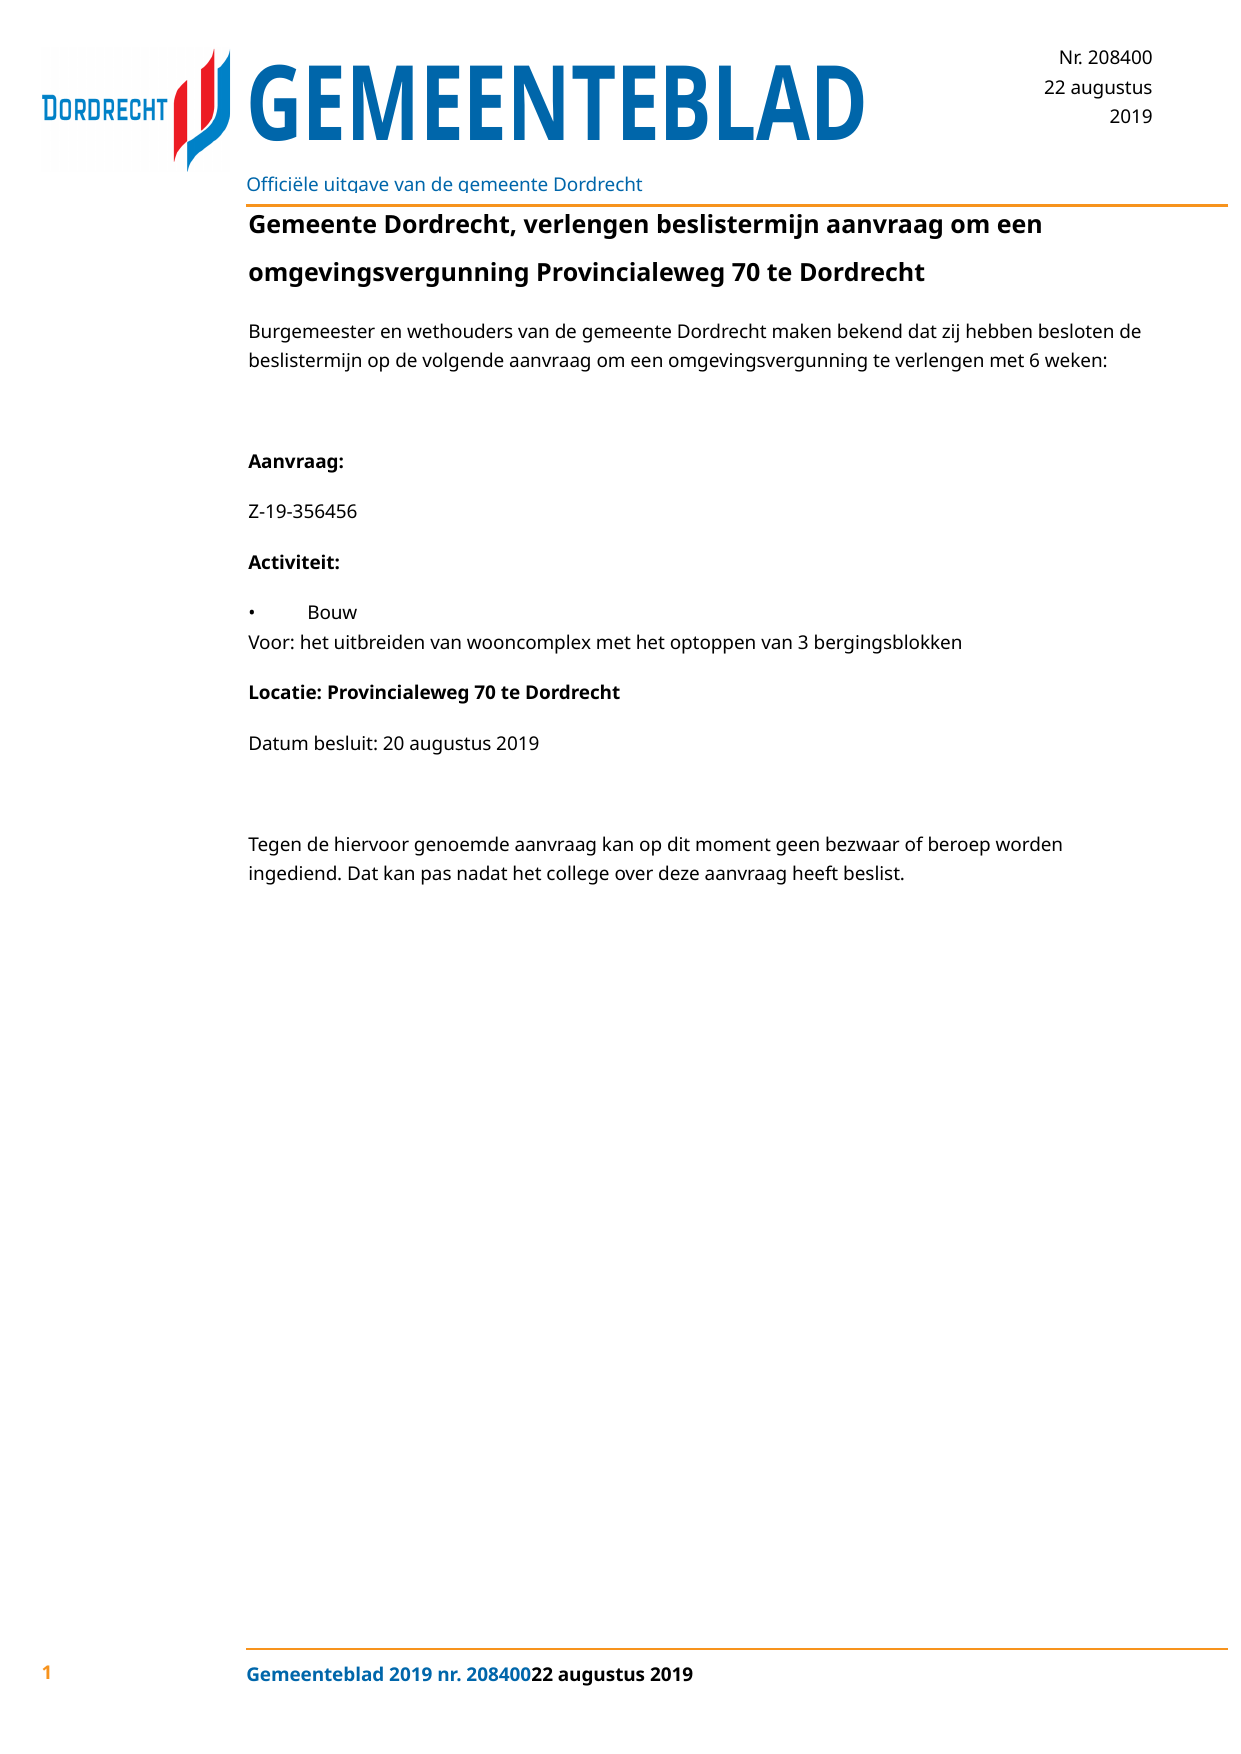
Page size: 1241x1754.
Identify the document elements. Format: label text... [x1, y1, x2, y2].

picture [41, 47, 231, 172]
text Gemeente Dordrecht, verlengen beslistermijn aanvraag om een omgevingsvergunning Provincialeweg 70 te Dordrecht [248, 207, 1152, 288]
text Activiteit: [248, 549, 1152, 575]
text Voor: het uitbreiden van wooncomplex met het optoppen van 3 bergingsblokken [248, 629, 1152, 655]
text Z-19-356456 [248, 499, 1152, 524]
text Burgemeester en wethouders van de gemeente Dordrecht maken bekend dat zij hebben besloten de beslistermijn op de volgende aanvraag om een omgevingsvergunning te verlengen met 6 weken: [248, 318, 1152, 373]
text Datum besluit: 20 augustus 2019 [248, 730, 1152, 756]
text Tegen de hiervoor genoemde aanvraag kan op dit moment geen bezwaar of beroep worden ingediend. Dat kan pas nadat het college over deze aanvraag heeft beslist. [248, 831, 1152, 886]
list Bouw [248, 599, 1152, 625]
text Aanvraag: [248, 448, 1152, 474]
text Locatie: Provincialeweg 70 te Dordrecht [248, 679, 1152, 705]
